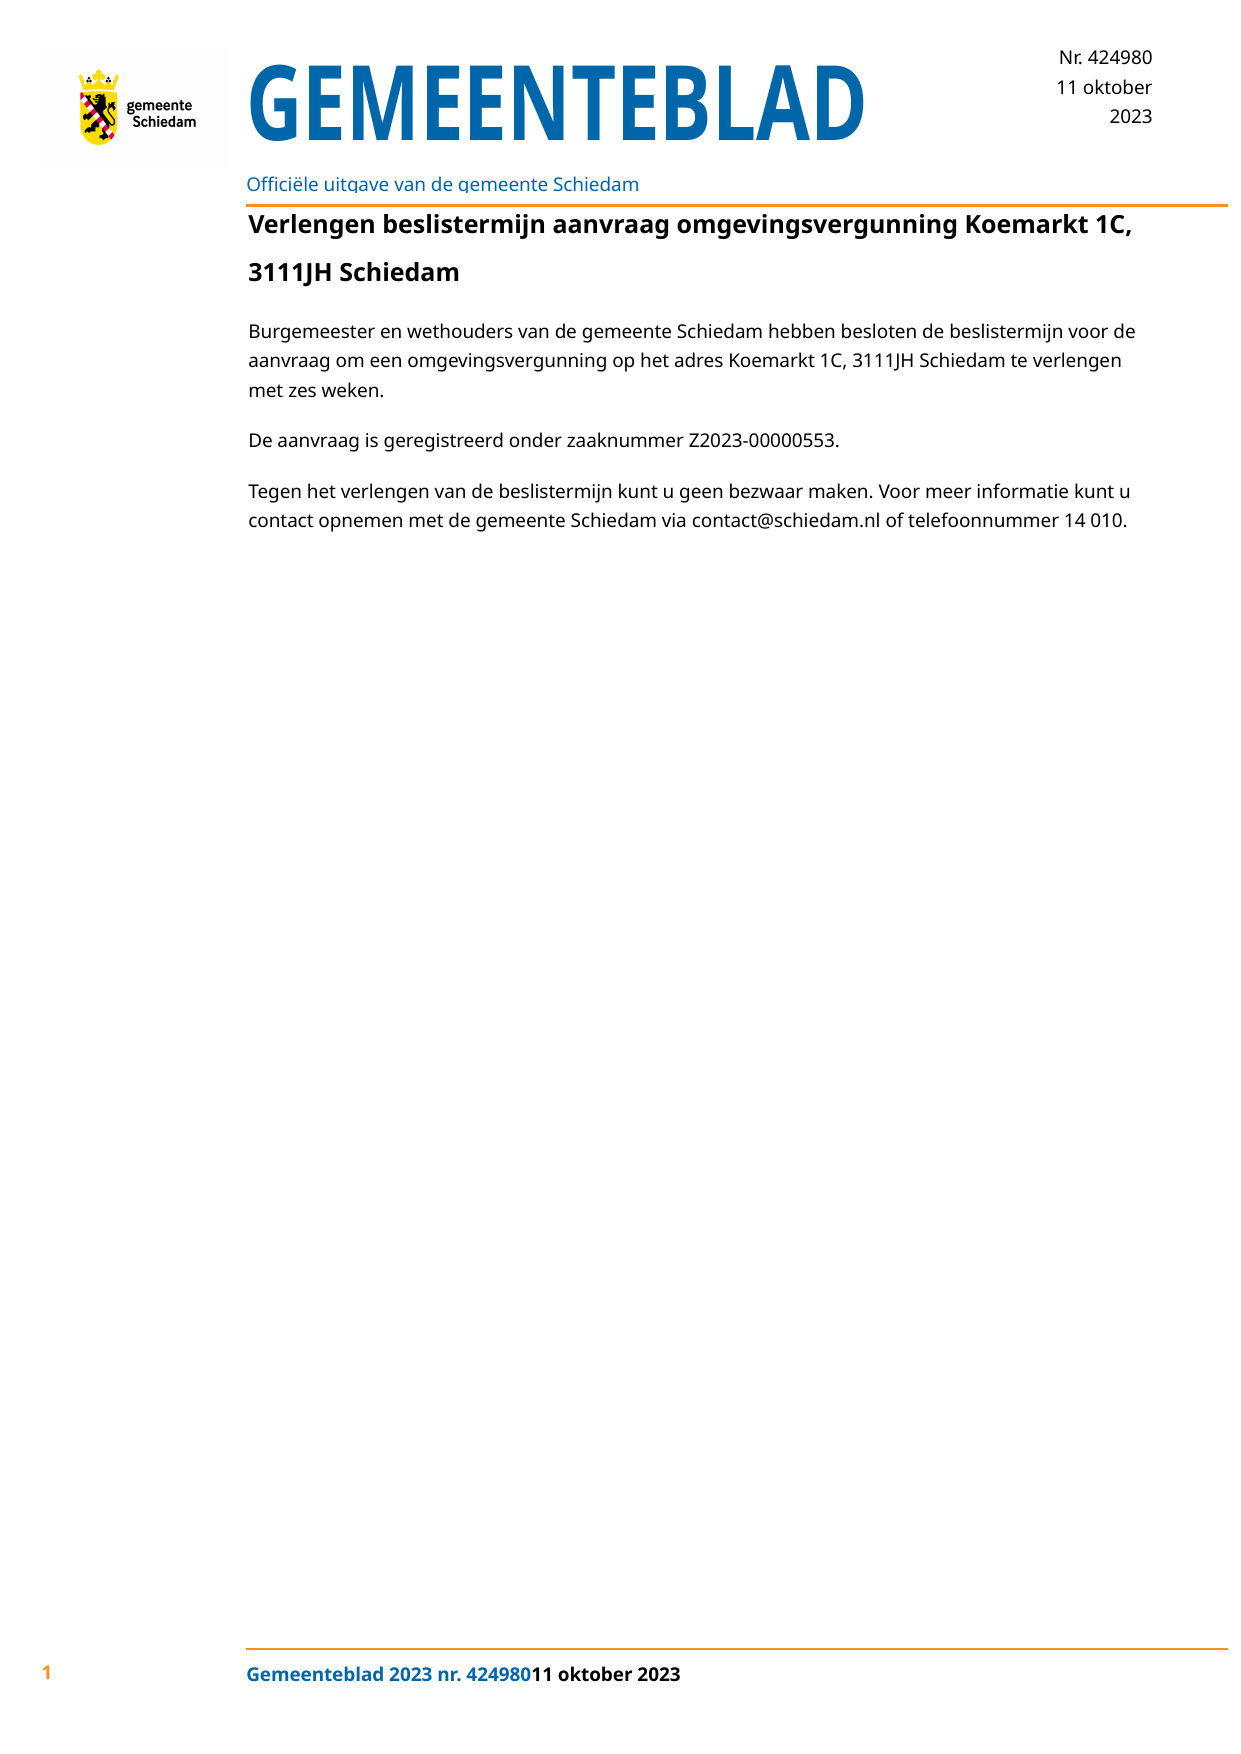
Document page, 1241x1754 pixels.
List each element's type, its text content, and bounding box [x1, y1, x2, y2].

text De aanvraag is geregistreerd onder zaaknummer Z2023-00000553. [248, 427, 1152, 453]
text Burgemeester en wethouders van de gemeente Schiedam hebben besloten de beslistermijn voor de aanvraag om een omgevingsvergunning op het adres Koemarkt 1C, 3111JH Schiedam te verlengen met zes weken. [248, 318, 1152, 403]
text Tegen het verlengen van de beslistermijn kunt u geen bezwaar maken. Voor meer informatie kunt u contact opnemen met de gemeente Schiedam via contact@schiedam.nl of telefoonnummer 14 010. [248, 478, 1152, 533]
text Verlengen beslistermijn aanvraag omgevingsvergunning Koemarkt 1C, 3111JH Schiedam [248, 207, 1152, 288]
picture [41, 47, 231, 172]
